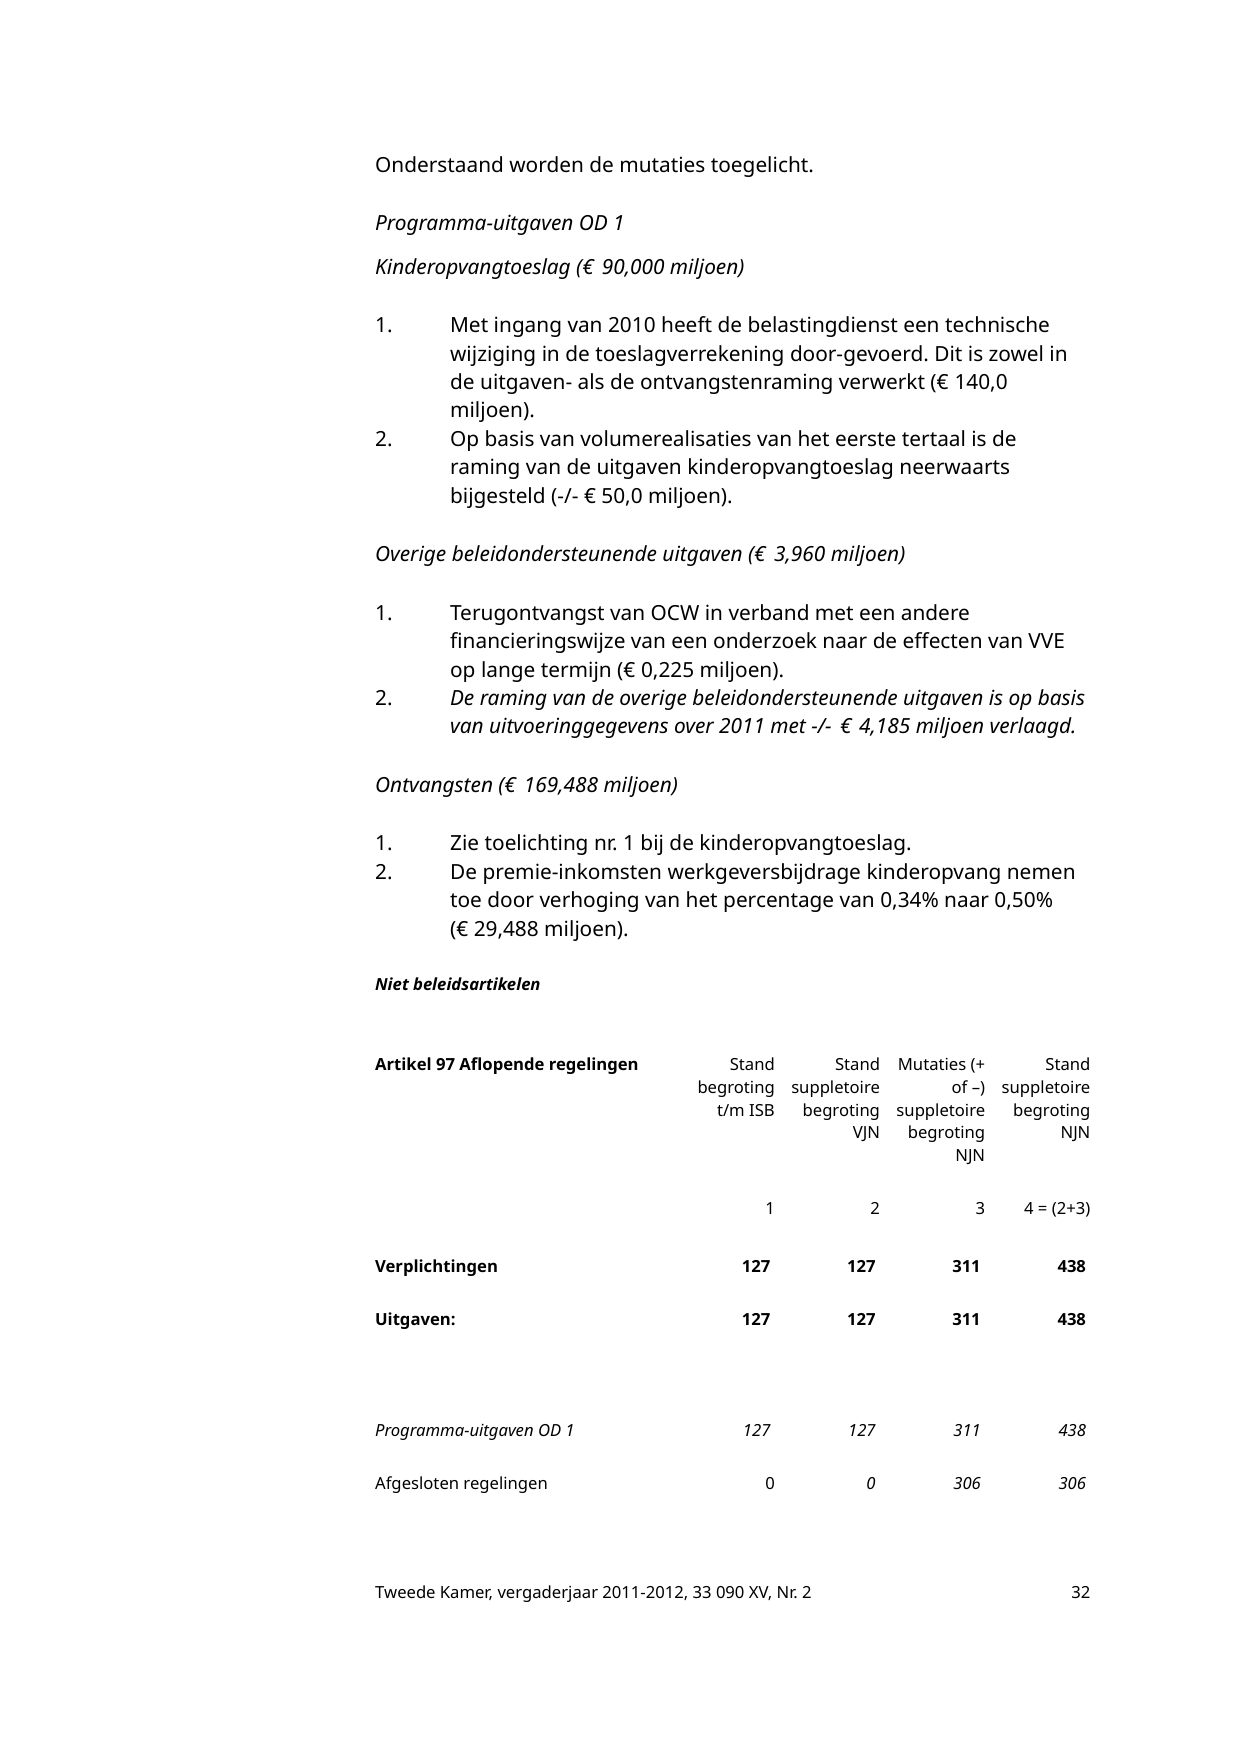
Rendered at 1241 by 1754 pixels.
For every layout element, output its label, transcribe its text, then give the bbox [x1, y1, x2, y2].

table_cell Programma-uitgaven OD 1 [375, 1419, 669, 1471]
table_cell Verplichtingen [375, 1255, 669, 1307]
table_header Stand suppletoire begroting NJN [985, 1053, 1090, 1196]
table_cell Afgesloten regelingen [375, 1471, 669, 1524]
table_cell [375, 1360, 669, 1419]
text Programma-uitgaven OD 1 [375, 208, 1090, 237]
table_cell [775, 1360, 880, 1419]
table_cell 311 [880, 1255, 985, 1307]
table_cell [985, 1360, 1090, 1419]
text Kinderopvangtoeslag (€ 90,000 miljoen) [375, 252, 1090, 280]
table_header Stand begroting t/m ISB [669, 1053, 774, 1196]
table_cell 4 = (2+3) [985, 1196, 1090, 1255]
table_cell 2 [775, 1196, 880, 1255]
table_cell 438 [985, 1419, 1090, 1471]
list De raming van de overige beleidondersteunende uitgaven is op basis van uitvoeringgegevens over 2011 met -/- € 4,185 miljoen verlaagd. [375, 683, 1090, 740]
table_cell [669, 1360, 774, 1419]
table_cell 0 [669, 1471, 774, 1524]
table_cell Uitgaven: [375, 1308, 669, 1360]
text Ontvangsten (€ 169,488 miljoen) [375, 770, 1090, 798]
list Terugontvangst van OCW in verband met een andere financieringswijze van een onderzoek naar de effecten van VVE op lange termijn (€ 0,225 miljoen). [375, 598, 1090, 683]
table_cell 311 [880, 1308, 985, 1360]
table_header Mutaties (+ of –) suppletoire begroting NJN [880, 1053, 985, 1196]
text Overige beleidondersteunende uitgaven (€ 3,960 miljoen) [375, 539, 1090, 568]
table_cell [375, 1196, 669, 1255]
table_header Artikel 97 Aflopende regelingen [375, 1053, 669, 1196]
table_cell 3 [880, 1196, 985, 1255]
text Onderstaand worden de mutaties toegelicht. [375, 150, 1090, 178]
table_header Stand suppletoire begroting VJN [775, 1053, 880, 1196]
list Met ingang van 2010 heeft de belastingdienst een technische wijziging in de toeslagverrekening door-gevoerd. Dit is zowel in de uitgaven- als de ontvangstenraming verwerkt (€ 140,0 miljoen). [375, 310, 1090, 424]
table_cell 127 [669, 1419, 774, 1471]
table_cell 0 [775, 1471, 880, 1524]
list Zie toelichting nr. 1 bij de kinderopvangtoeslag. [375, 828, 1090, 857]
table_cell 127 [775, 1419, 880, 1471]
text Niet beleidsartikelen [375, 972, 1090, 995]
list De premie-inkomsten werkgeversbijdrage kinderopvang nemen toe door verhoging van het percentage van 0,34% naar 0,50% (€ 29,488 miljoen). [375, 857, 1090, 942]
table_cell 311 [880, 1419, 985, 1471]
table_cell 127 [775, 1308, 880, 1360]
table_cell 306 [985, 1471, 1090, 1524]
table_cell 438 [985, 1255, 1090, 1307]
list Op basis van volumerealisaties van het eerste tertaal is de raming van de uitgaven kinderopvangtoeslag neerwaarts bijgesteld (-/- € 50,0 miljoen). [375, 424, 1090, 509]
table_cell 127 [669, 1308, 774, 1360]
table_cell 438 [985, 1308, 1090, 1360]
table_cell 1 [669, 1196, 774, 1255]
table_cell 306 [880, 1471, 985, 1524]
table_cell 127 [669, 1255, 774, 1307]
table_cell [880, 1360, 985, 1419]
table_cell 127 [775, 1255, 880, 1307]
